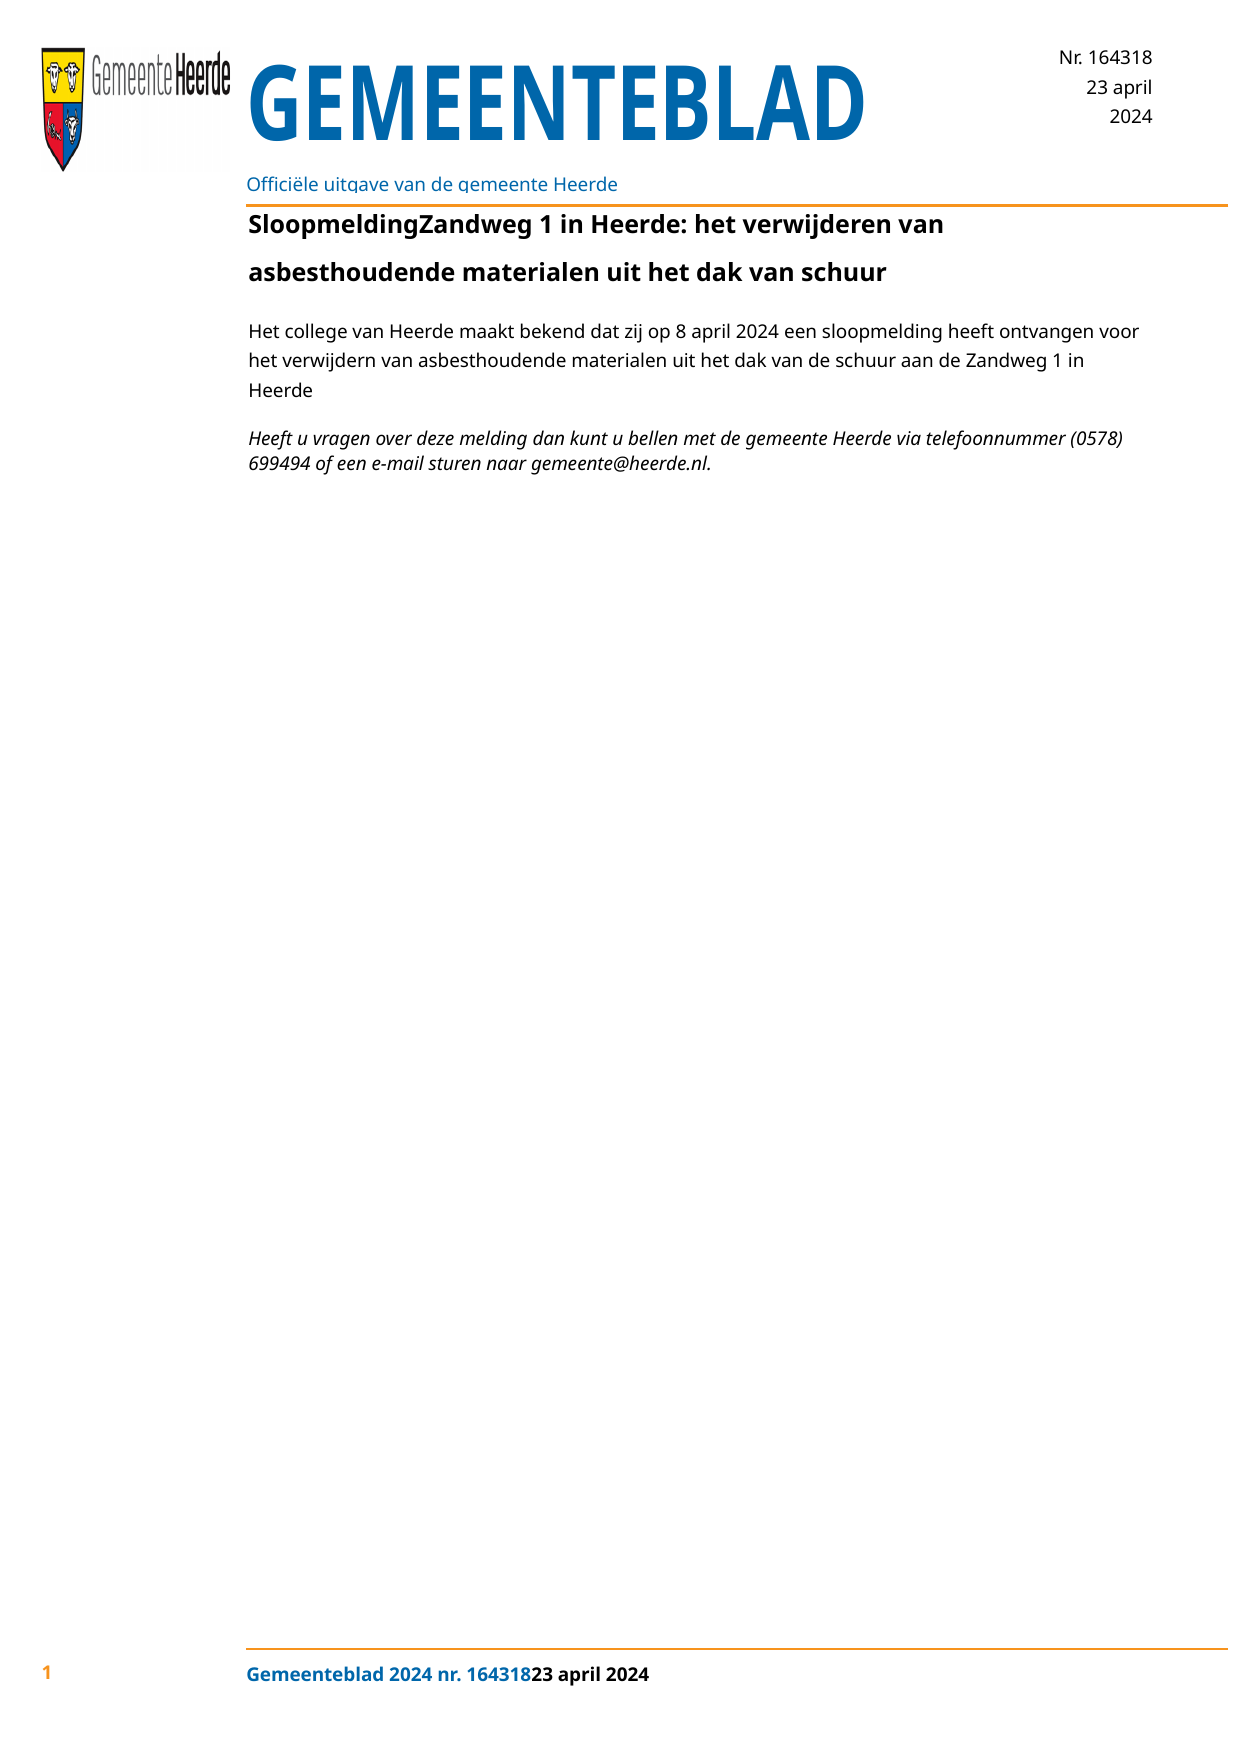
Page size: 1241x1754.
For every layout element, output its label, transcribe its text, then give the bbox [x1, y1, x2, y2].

text Heeft u vragen over deze melding dan kunt u bellen met de gemeente Heerde via telefoonnummer (0578) 699494 of een e-mail sturen naar gemeente@heerde.nl. [248, 425, 1152, 476]
picture [41, 47, 231, 172]
text Het college van Heerde maakt bekend dat zij op 8 april 2024 een sloopmelding heeft ontvangen voor het verwijdern van asbesthoudende materialen uit het dak van de schuur aan de Zandweg 1 in Heerde [248, 318, 1152, 403]
text SloopmeldingZandweg 1 in Heerde: het verwijderen van asbesthoudende materialen uit het dak van schuur [248, 207, 1152, 288]
